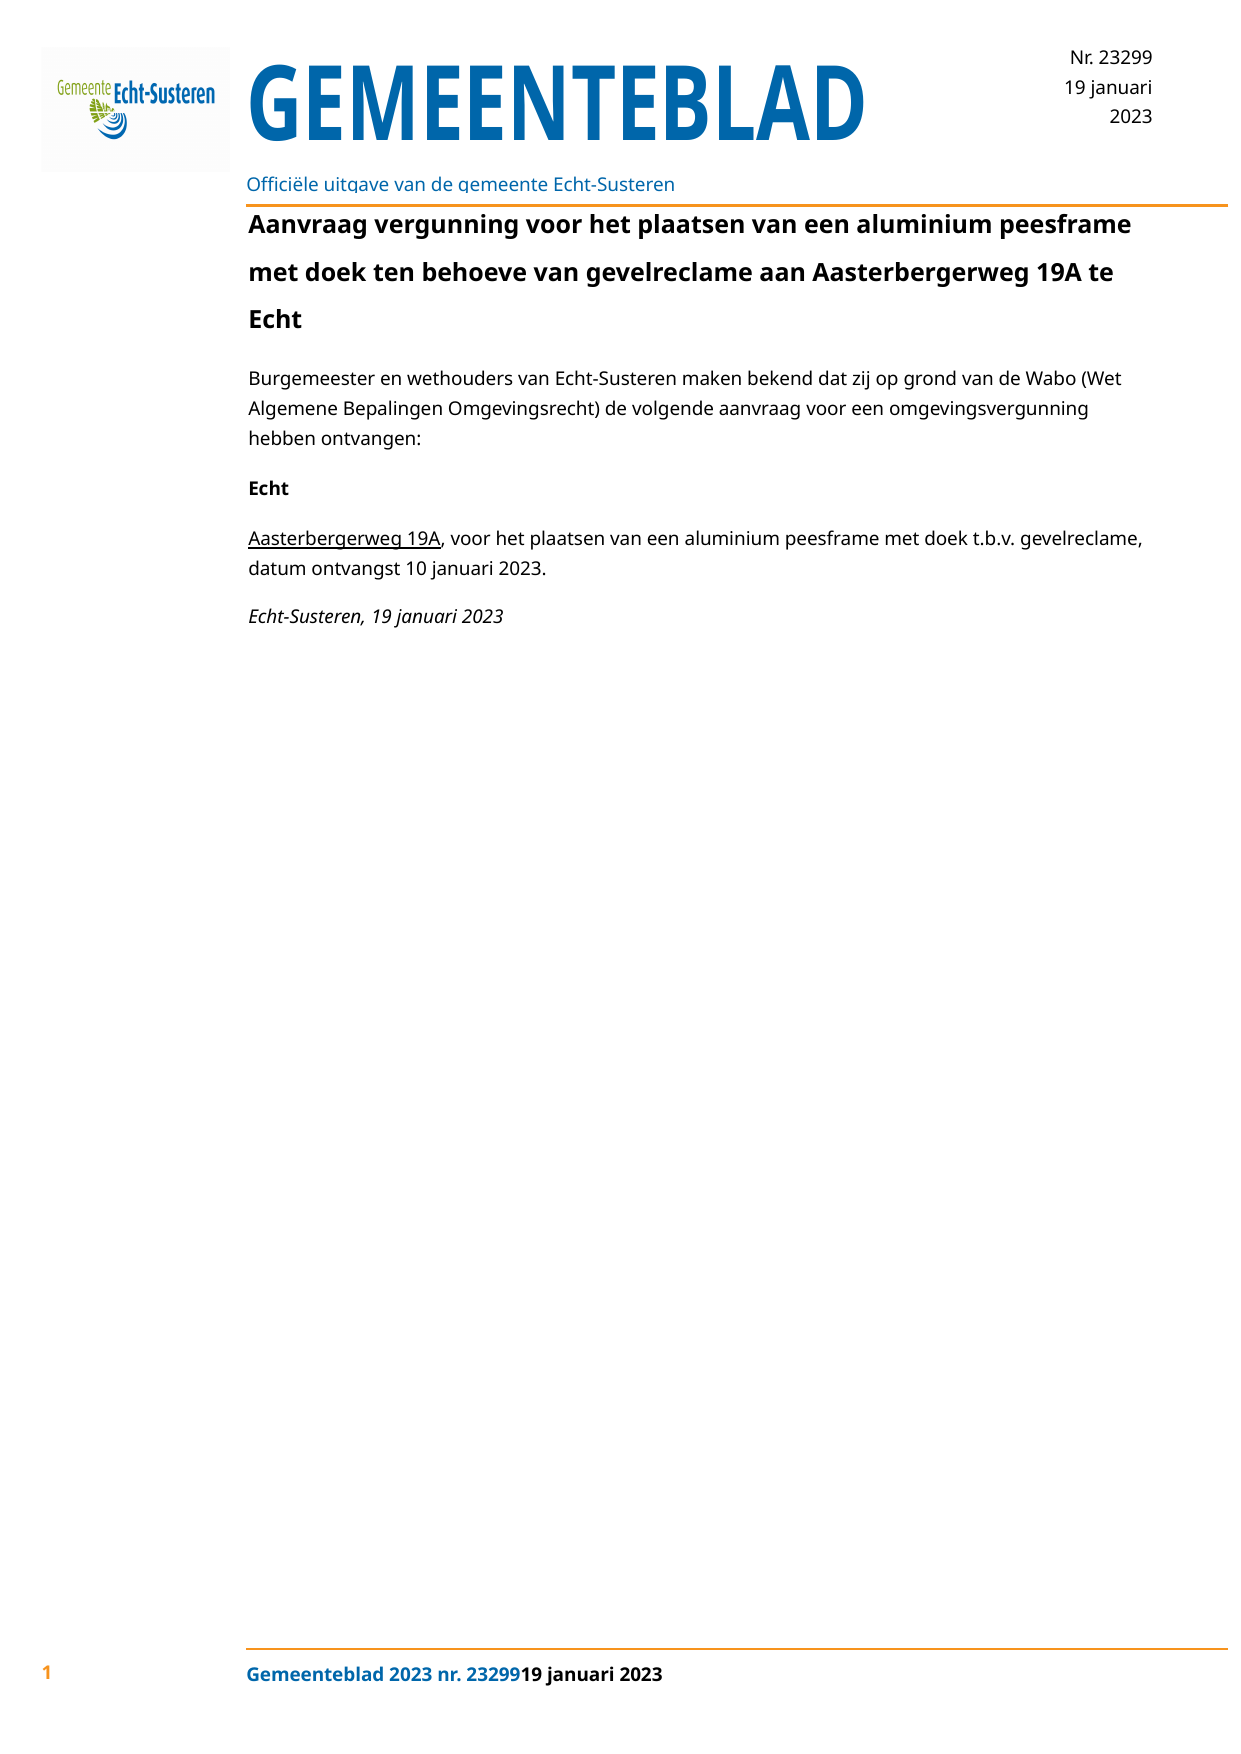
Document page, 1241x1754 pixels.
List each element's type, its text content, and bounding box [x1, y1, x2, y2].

text Aasterbergerweg 19A, voor het plaatsen van een aluminium peesframe met doek t.b.v. gevelreclame, datum ontvangst 10 januari 2023. [248, 526, 1152, 581]
picture [41, 47, 231, 172]
text Echt-Susteren, 19 januari 2023 [248, 603, 1152, 629]
text Echt [248, 475, 1152, 501]
text Burgemeester en wethouders van Echt-Susteren maken bekend dat zij op grond van de Wabo (Wet Algemene Bepalingen Omgevingsrecht) de volgende aanvraag voor een omgevingsvergunning hebben ontvangen: [248, 366, 1152, 450]
text Aanvraag vergunning voor het plaatsen van een aluminium peesframe met doek ten behoeve van gevelreclame aan Aasterbergerweg 19A te Echt [248, 207, 1152, 336]
